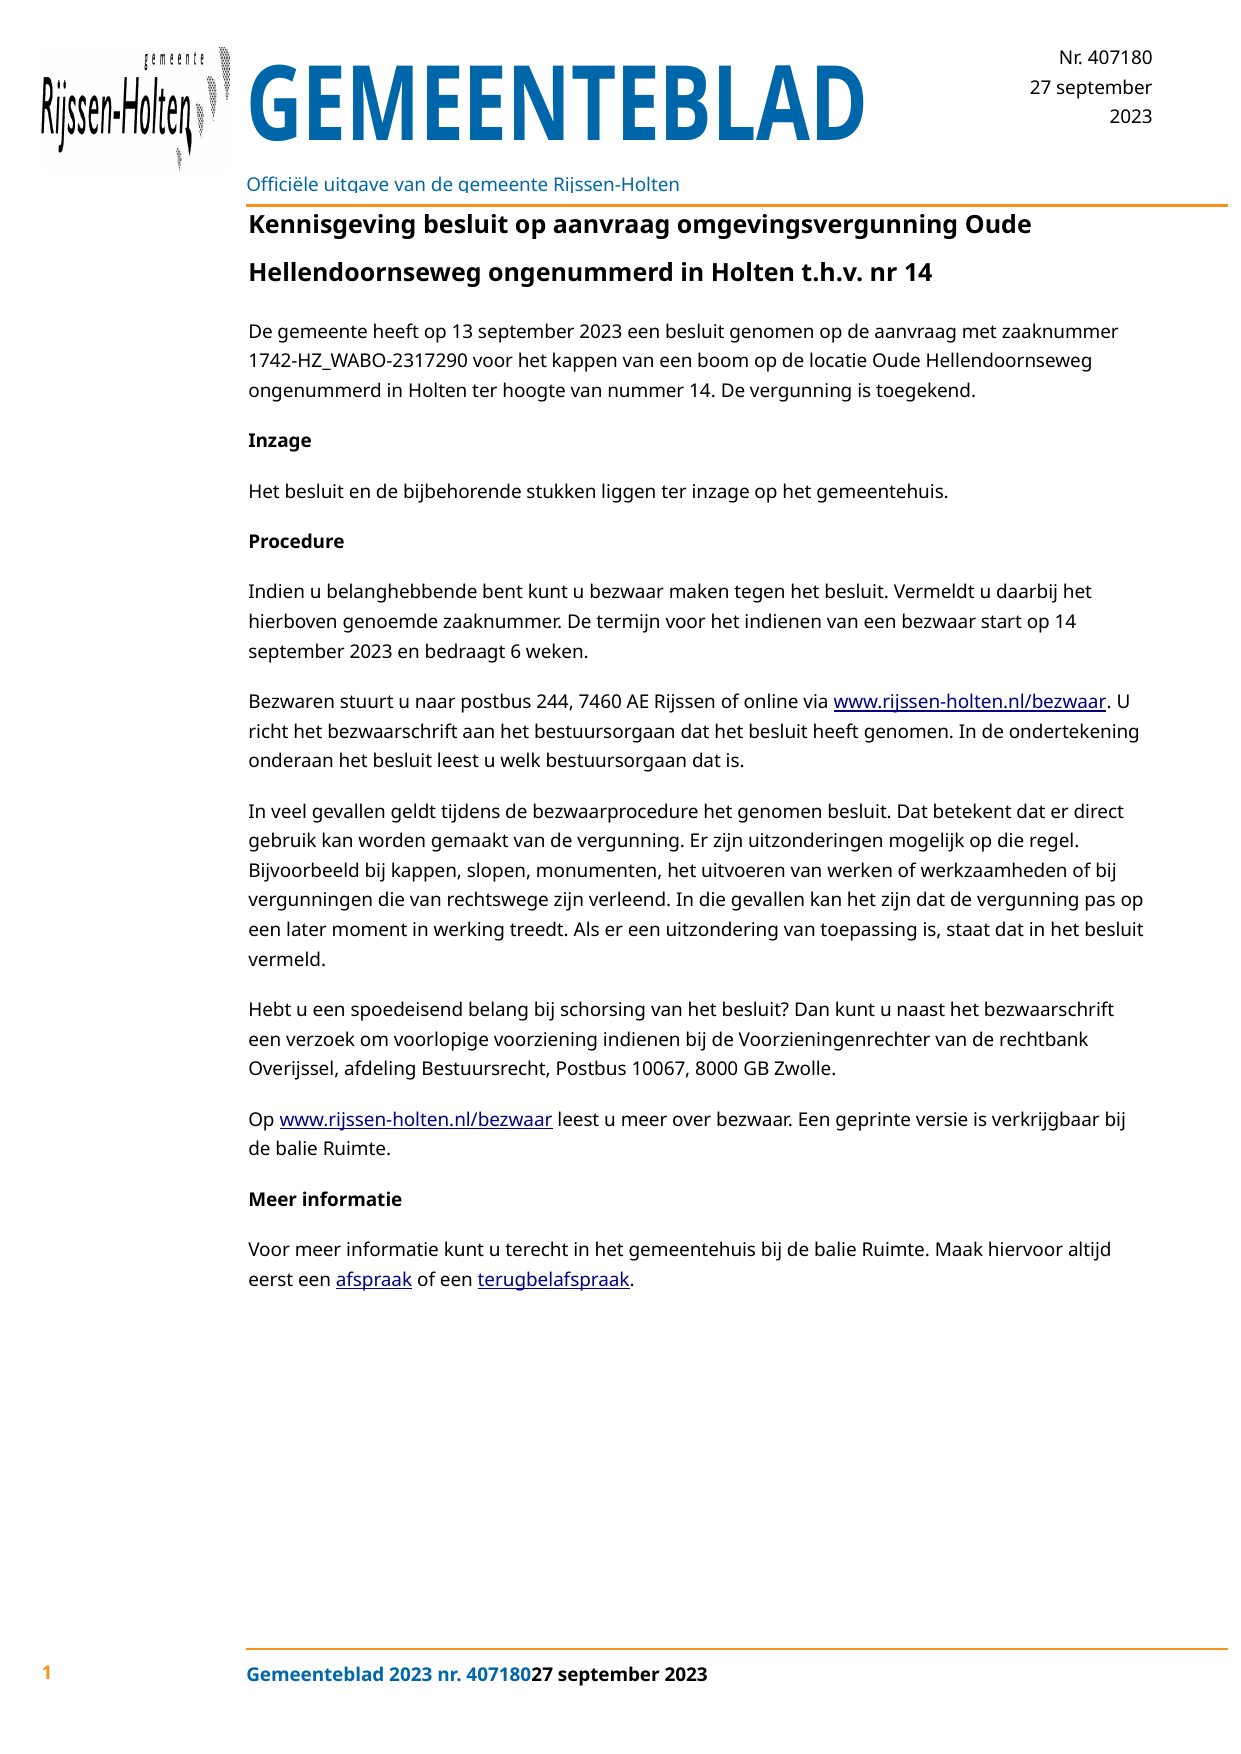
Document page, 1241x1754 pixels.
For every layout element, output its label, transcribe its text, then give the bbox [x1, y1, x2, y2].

text Hebt u een spoedeisend belang bij schorsing van het besluit? Dan kunt u naast het bezwaarschrift een verzoek om voorlopige voorziening indienen bij de Voorzieningenrechter van de rechtbank Overijssel, afdeling Bestuursrecht, Postbus 10067, 8000 GB Zwolle. [248, 996, 1152, 1081]
text Kennisgeving besluit op aanvraag omgevingsvergunning Oude Hellendoornseweg ongenummerd in Holten t.h.v. nr 14 [248, 207, 1152, 288]
picture [41, 47, 231, 172]
text Op www.rijssen-holten.nl/bezwaar leest u meer over bezwaar. Een geprinte versie is verkrijgbaar bij de balie Ruimte. [248, 1106, 1152, 1161]
text In veel gevallen geldt tijdens de bezwaarprocedure het genomen besluit. Dat betekent dat er direct gebruik kan worden gemaakt van de vergunning. Er zijn uitzonderingen mogelijk op die regel. Bijvoorbeeld bij kappen, slopen, monumenten, het uitvoeren van werken of werkzaamheden of bij vergunningen die van rechtswege zijn verleend. In die gevallen kan het zijn dat de vergunning pas op een later moment in werking treedt. Als er een uitzondering van toepassing is, staat dat in het besluit vermeld. [248, 798, 1152, 972]
text Voor meer informatie kunt u terecht in het gemeentehuis bij de balie Ruimte. Maak hiervoor altijd eerst een afspraak of een terugbelafspraak. [248, 1236, 1152, 1292]
text Indien u belanghebbende bent kunt u bezwaar maken tegen het besluit. Vermeldt u daarbij het hierboven genoemde zaaknummer. De termijn voor het indienen van een bezwaar start op 14 september 2023 en bedraagt 6 weken. [248, 579, 1152, 664]
text Meer informatie [248, 1186, 1152, 1212]
text Procedure [248, 528, 1152, 554]
text Bezwaren stuurt u naar postbus 244, 7460 AE Rijssen of online via www.rijssen-holten.nl/bezwaar. U richt het bezwaarschrift aan het bestuursorgaan dat het besluit heeft genomen. In de ondertekening onderaan het besluit leest u welk bestuursorgaan dat is. [248, 688, 1152, 773]
text De gemeente heeft op 13 september 2023 een besluit genomen op de aanvraag met zaaknummer 1742-HZ_WABO-2317290 voor het kappen van een boom op de locatie Oude Hellendoornseweg ongenummerd in Holten ter hoogte van nummer 14. De vergunning is toegekend. [248, 318, 1152, 403]
text Inzage [248, 427, 1152, 453]
text Het besluit en de bijbehorende stukken liggen ter inzage op het gemeentehuis. [248, 478, 1152, 504]
